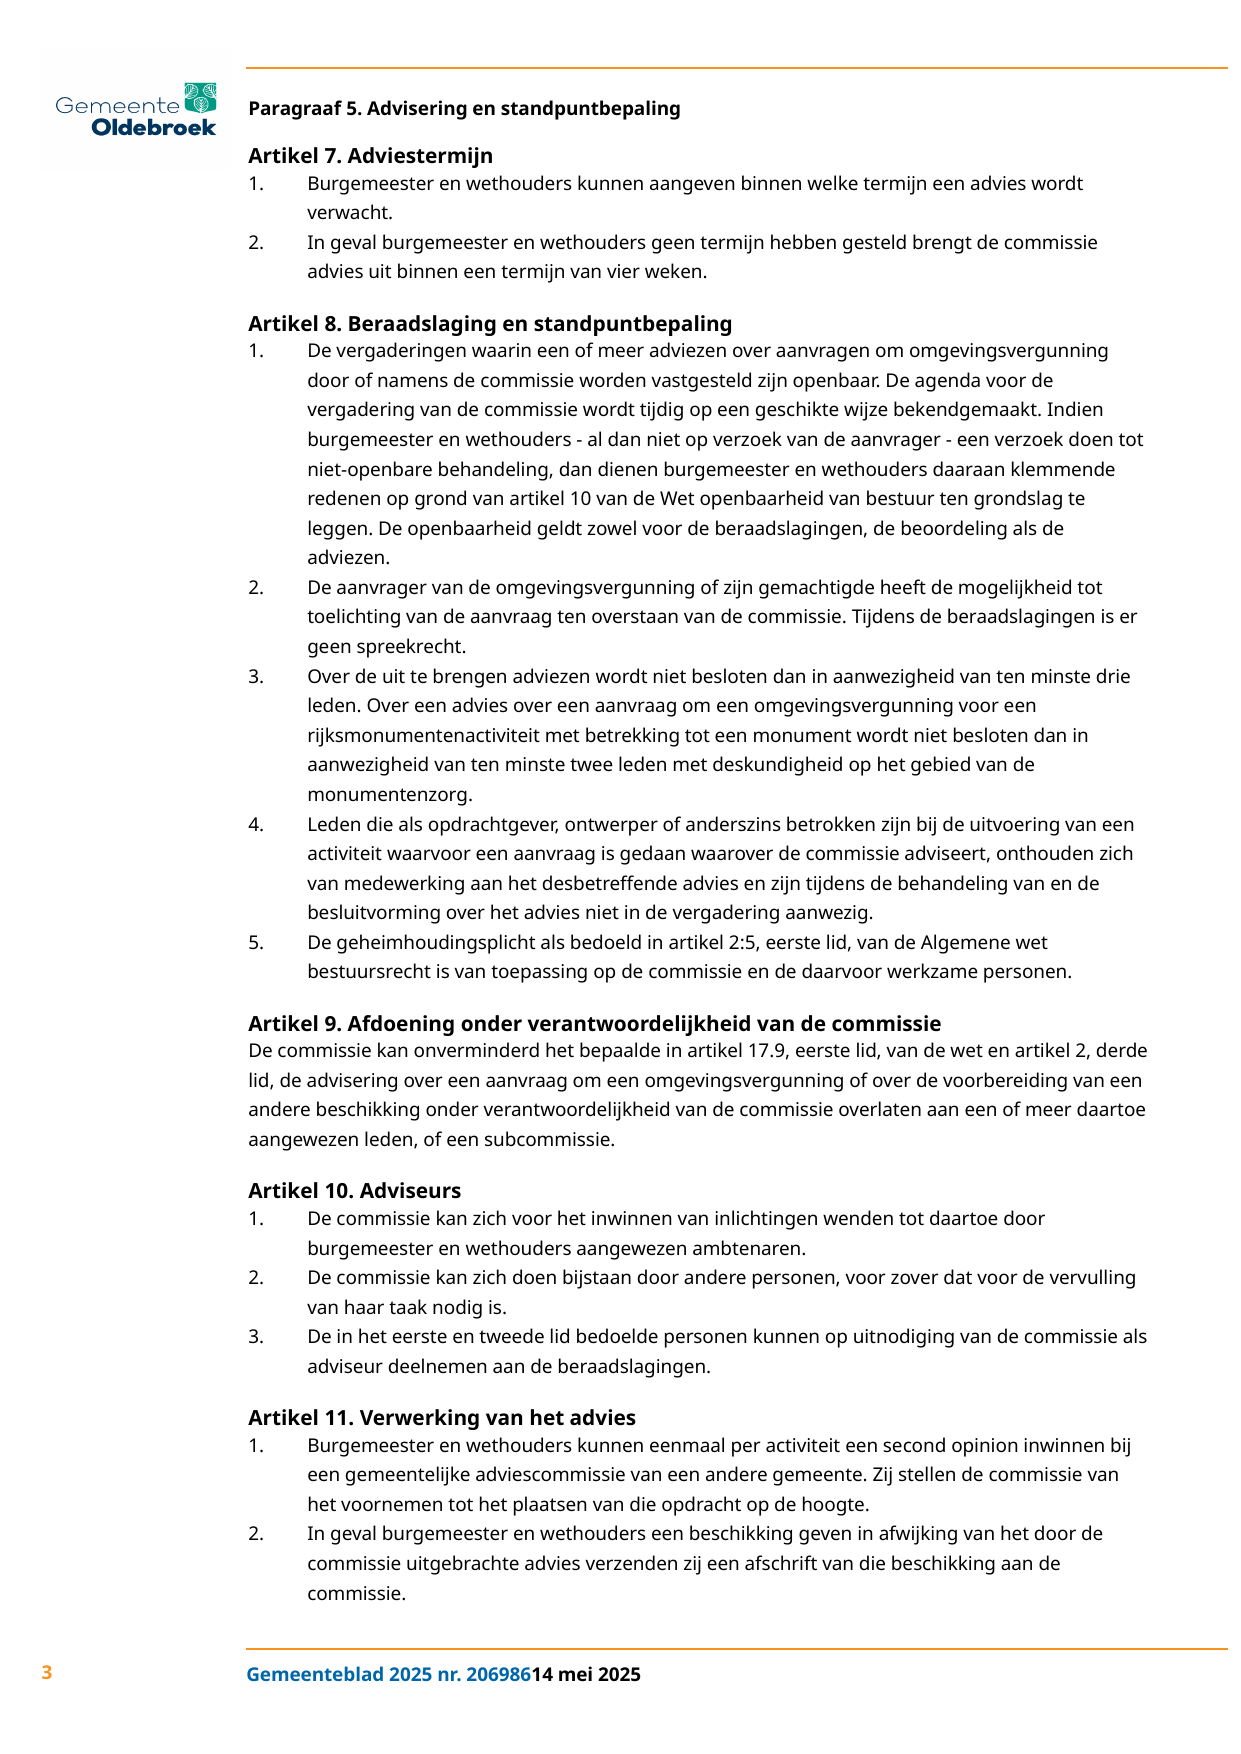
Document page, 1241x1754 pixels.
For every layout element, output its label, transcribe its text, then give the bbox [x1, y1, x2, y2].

text Artikel 10. Adviseurs [248, 1177, 1152, 1205]
list Over de uit te brengen adviezen wordt niet besloten dan in aanwezigheid van ten minste drie leden. Over een advies over een aanvraag om een omgevingsvergunning voor een rijksmonumentenactiviteit met betrekking tot een monument wordt niet besloten dan in aanwezigheid van ten minste twee leden met deskundigheid op het gebied van de monumentenzorg. [248, 663, 1152, 807]
list Burgemeester en wethouders kunnen eenmaal per activiteit een second opinion inwinnen bij een gemeentelijke adviescommissie van een andere gemeente. Zij stellen de commissie van het voornemen tot het plaatsen van die opdracht op de hoogte. [248, 1432, 1152, 1517]
text Artikel 11. Verwerking van het advies [248, 1403, 1152, 1432]
list In geval burgemeester en wethouders geen termijn hebben gesteld brengt de commissie advies uit binnen een termijn van vier weken. [248, 229, 1152, 284]
text Artikel 8. Beraadslaging en standpuntbepaling [248, 309, 1152, 337]
text Paragraaf 5. Advisering en standpuntbepaling [248, 95, 1152, 121]
list Burgemeester en wethouders kunnen aangeven binnen welke termijn een advies wordt verwacht. [248, 170, 1152, 225]
list De aanvrager van de omgevingsvergunning of zijn gemachtigde heeft de mogelijkheid tot toelichting van de aanvraag ten overstaan van de commissie. Tijdens de beraadslagingen is er geen spreekrecht. [248, 574, 1152, 659]
list In geval burgemeester en wethouders een beschikking geven in afwijking van het door de commissie uitgebrachte advies verzenden zij een afschrift van die beschikking aan de commissie. [248, 1521, 1152, 1606]
text Artikel 9. Afdoening onder verantwoordelijkheid van de commissie [248, 1009, 1152, 1037]
list De commissie kan zich voor het inwinnen van inlichtingen wenden tot daartoe door burgemeester en wethouders aangewezen ambtenaren. [248, 1205, 1152, 1260]
list De geheimhoudingsplicht als bedoeld in artikel 2:5, eerste lid, van de Algemene wet bestuursrecht is van toepassing op de commissie en de daarvoor werkzame personen. [248, 929, 1152, 984]
text De commissie kan onverminderd het bepaalde in artikel 17.9, eerste lid, van de wet en artikel 2, derde lid, de advisering over een aanvraag om een omgevingsvergunning of over de voorbereiding van een andere beschikking onder verantwoordelijkheid van de commissie overlaten aan een of meer daartoe aangewezen leden, of een subcommissie. [248, 1037, 1152, 1152]
list De in het eerste en tweede lid bedoelde personen kunnen op uitnodiging van de commissie als adviseur deelnemen aan de beraadslagingen. [248, 1323, 1152, 1379]
list Leden die als opdrachtgever, ontwerper of anderszins betrokken zijn bij de uitvoering van een activiteit waarvoor een aanvraag is gedaan waarover de commissie adviseert, onthouden zich van medewerking aan het desbetreffende advies en zijn tijdens de behandeling van en de besluitvorming over het advies niet in de vergadering aanwezig. [248, 811, 1152, 925]
list De commissie kan zich doen bijstaan door andere personen, voor zover dat voor de vervulling van haar taak nodig is. [248, 1264, 1152, 1319]
text Artikel 7. Adviestermijn [248, 141, 1152, 170]
picture [41, 47, 231, 172]
list De vergaderingen waarin een of meer adviezen over aanvragen om omgevingsvergunning door of namens de commissie worden vastgesteld zijn openbaar. De agenda voor de vergadering van de commissie wordt tijdig op een geschikte wijze bekendgemaakt. Indien burgemeester en wethouders - al dan niet op verzoek van de aanvrager - een verzoek doen tot niet-openbare behandeling, dan dienen burgemeester en wethouders daaraan klemmende redenen op grond van artikel 10 van de Wet openbaarheid van bestuur ten grondslag te leggen. De openbaarheid geldt zowel voor de beraadslagingen, de beoordeling als de adviezen. [248, 337, 1152, 570]
